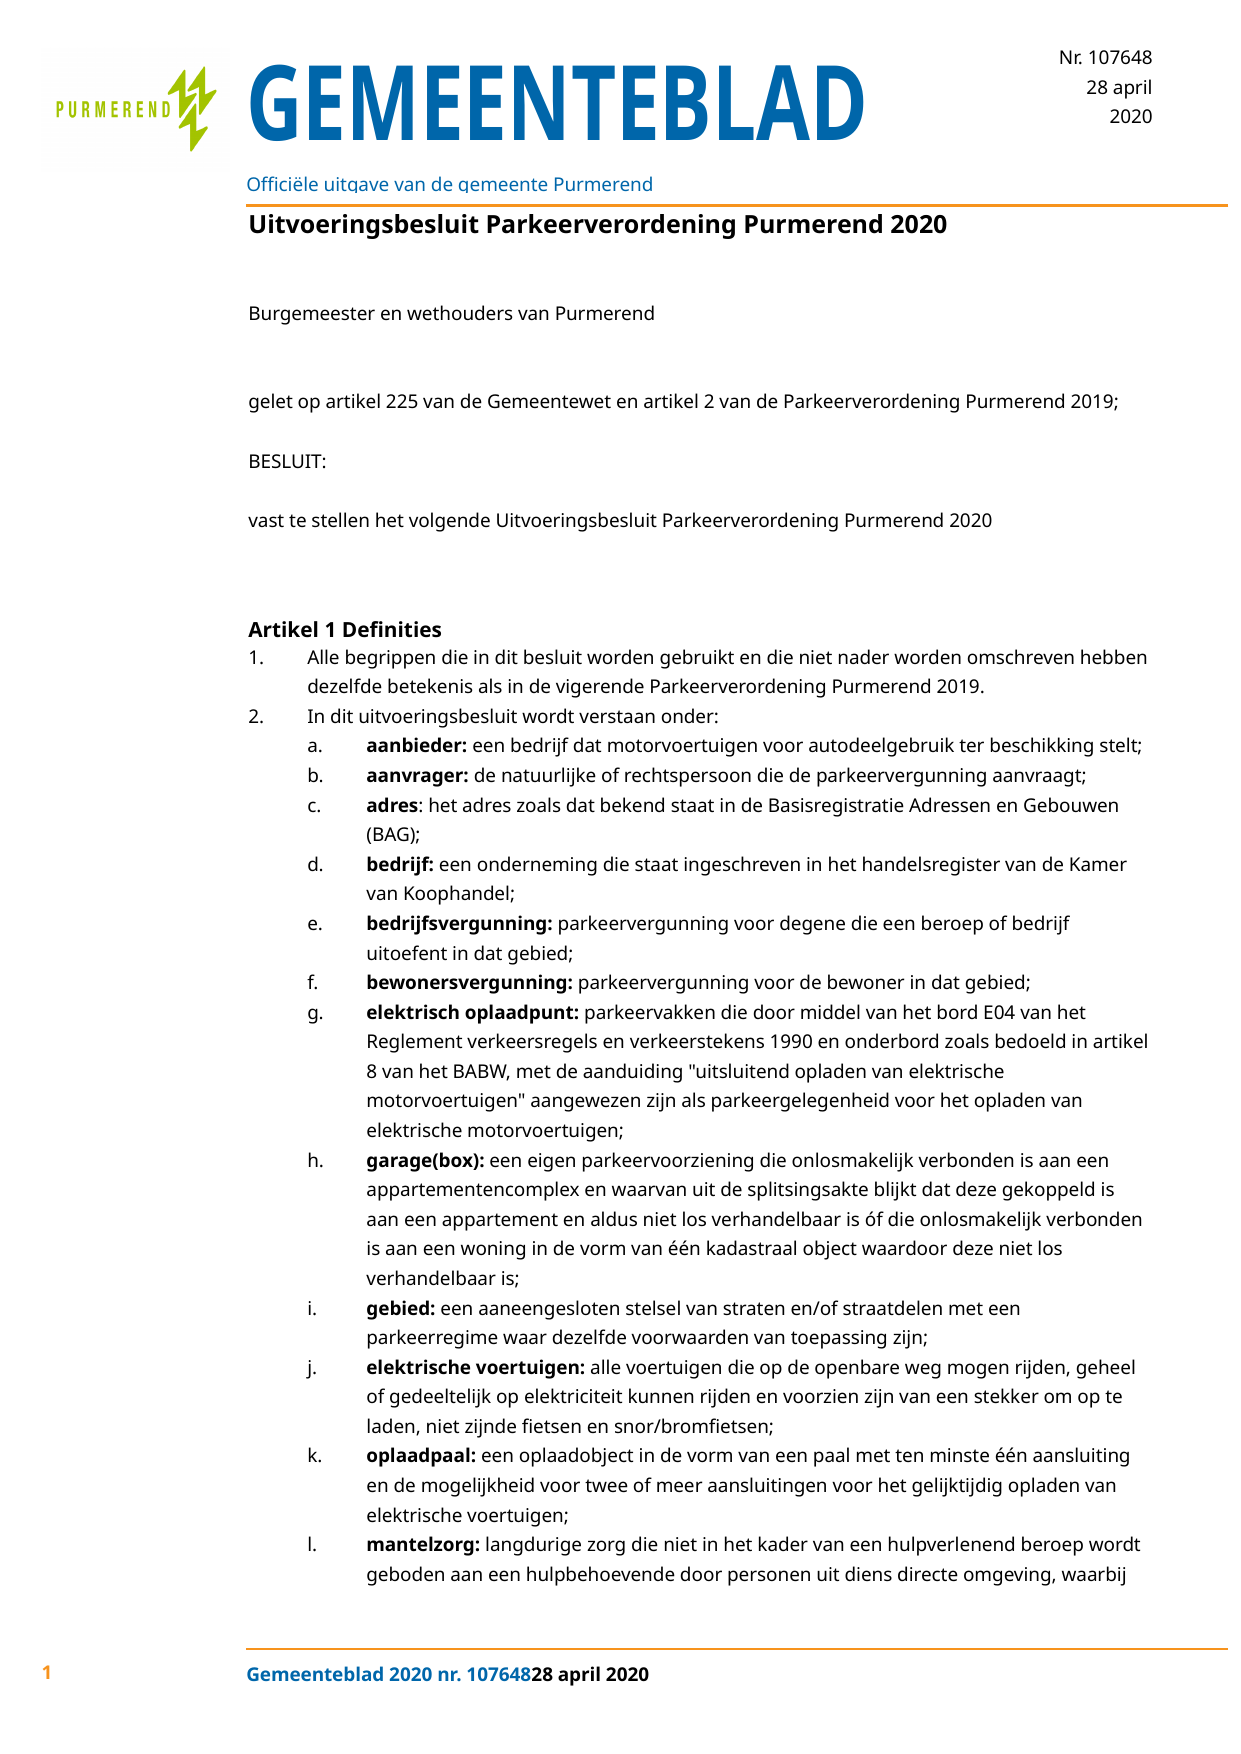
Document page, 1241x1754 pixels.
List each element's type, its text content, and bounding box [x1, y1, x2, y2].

list aanbieder: een bedrijf dat motorvoertuigen voor autodeelgebruik ter beschikking stelt; [307, 733, 1152, 758]
text gelet op artikel 225 van de Gemeentewet en artikel 2 van de Parkeerverordening Purmerend 2019; [248, 389, 1152, 414]
list bewonersvergunning: parkeervergunning voor de bewoner in dat gebied; [307, 969, 1152, 995]
text Uitvoeringsbesluit Parkeerverordening Purmerend 2020 [248, 207, 1152, 241]
text BESLUIT: [248, 448, 1152, 473]
list elektrisch oplaadpunt: parkeervakken die door middel van het bord E04 van het Reglement verkeersregels en verkeerstekens 1990 en onderbord zoals bedoeld in artikel 8 van het BABW, met de aanduiding "uitsluitend opladen van elektrische motorvoertuigen" aangewezen zijn als parkeergelegenheid voor het opladen van elektrische motorvoertuigen; [307, 999, 1152, 1143]
text vast te stellen het volgende Uitvoeringsbesluit Parkeerverordening Purmerend 2020 [248, 507, 1152, 533]
list bedrijf: een onderneming die staat ingeschreven in het handelsregister van de Kamer van Koophandel; [307, 851, 1152, 906]
list garage(box): een eigen parkeervoorziening die onlosmakelijk verbonden is aan een appartementencomplex en waarvan uit de splitsingsakte blijkt dat deze gekoppeld is aan een appartement en aldus niet los verhandelbaar is óf die onlosmakelijk verbonden is aan een woning in de vorm van één kadastraal object waardoor deze niet los verhandelbaar is; [307, 1147, 1152, 1291]
list Alle begrippen die in dit besluit worden gebruikt en die niet nader worden omschreven hebben dezelfde betekenis als in de vigerende Parkeerverordening Purmerend 2019. [248, 644, 1152, 699]
picture [41, 47, 231, 172]
list bedrijfsvergunning: parkeervergunning voor degene die een beroep of bedrijf uitoefent in dat gebied; [307, 910, 1152, 965]
list adres: het adres zoals dat bekend staat in de Basisregistratie Adressen en Gebouwen (BAG); [307, 792, 1152, 847]
list In dit uitvoeringsbesluit wordt verstaan onder: [248, 703, 1152, 729]
text Artikel 1 Definities [248, 615, 1152, 644]
list gebied: een aaneengesloten stelsel van straten en/of straatdelen met een parkeerregime waar dezelfde voorwaarden van toepassing zijn; [307, 1295, 1152, 1350]
list elektrische voertuigen: alle voertuigen die op de openbare weg mogen rijden, geheel of gedeeltelijk op elektriciteit kunnen rijden en voorzien zijn van een stekker om op te laden, niet zijnde fietsen en snor/bromfietsen; [307, 1354, 1152, 1439]
list mantelzorg: langdurige zorg die niet in het kader van een hulpverlenend beroep wordt geboden aan een hulpbehoevende door personen uit diens directe omgeving, waarbij [307, 1531, 1152, 1587]
text Burgemeester en wethouders van Purmerend [248, 300, 1152, 326]
list oplaadpaal: een oplaadobject in de vorm van een paal met ten minste één aansluiting en de mogelijkheid voor twee of meer aansluitingen voor het gelijktijdig opladen van elektrische voertuigen; [307, 1443, 1152, 1527]
list aanvrager: de natuurlijke of rechtspersoon die de parkeervergunning aanvraagt; [307, 762, 1152, 788]
